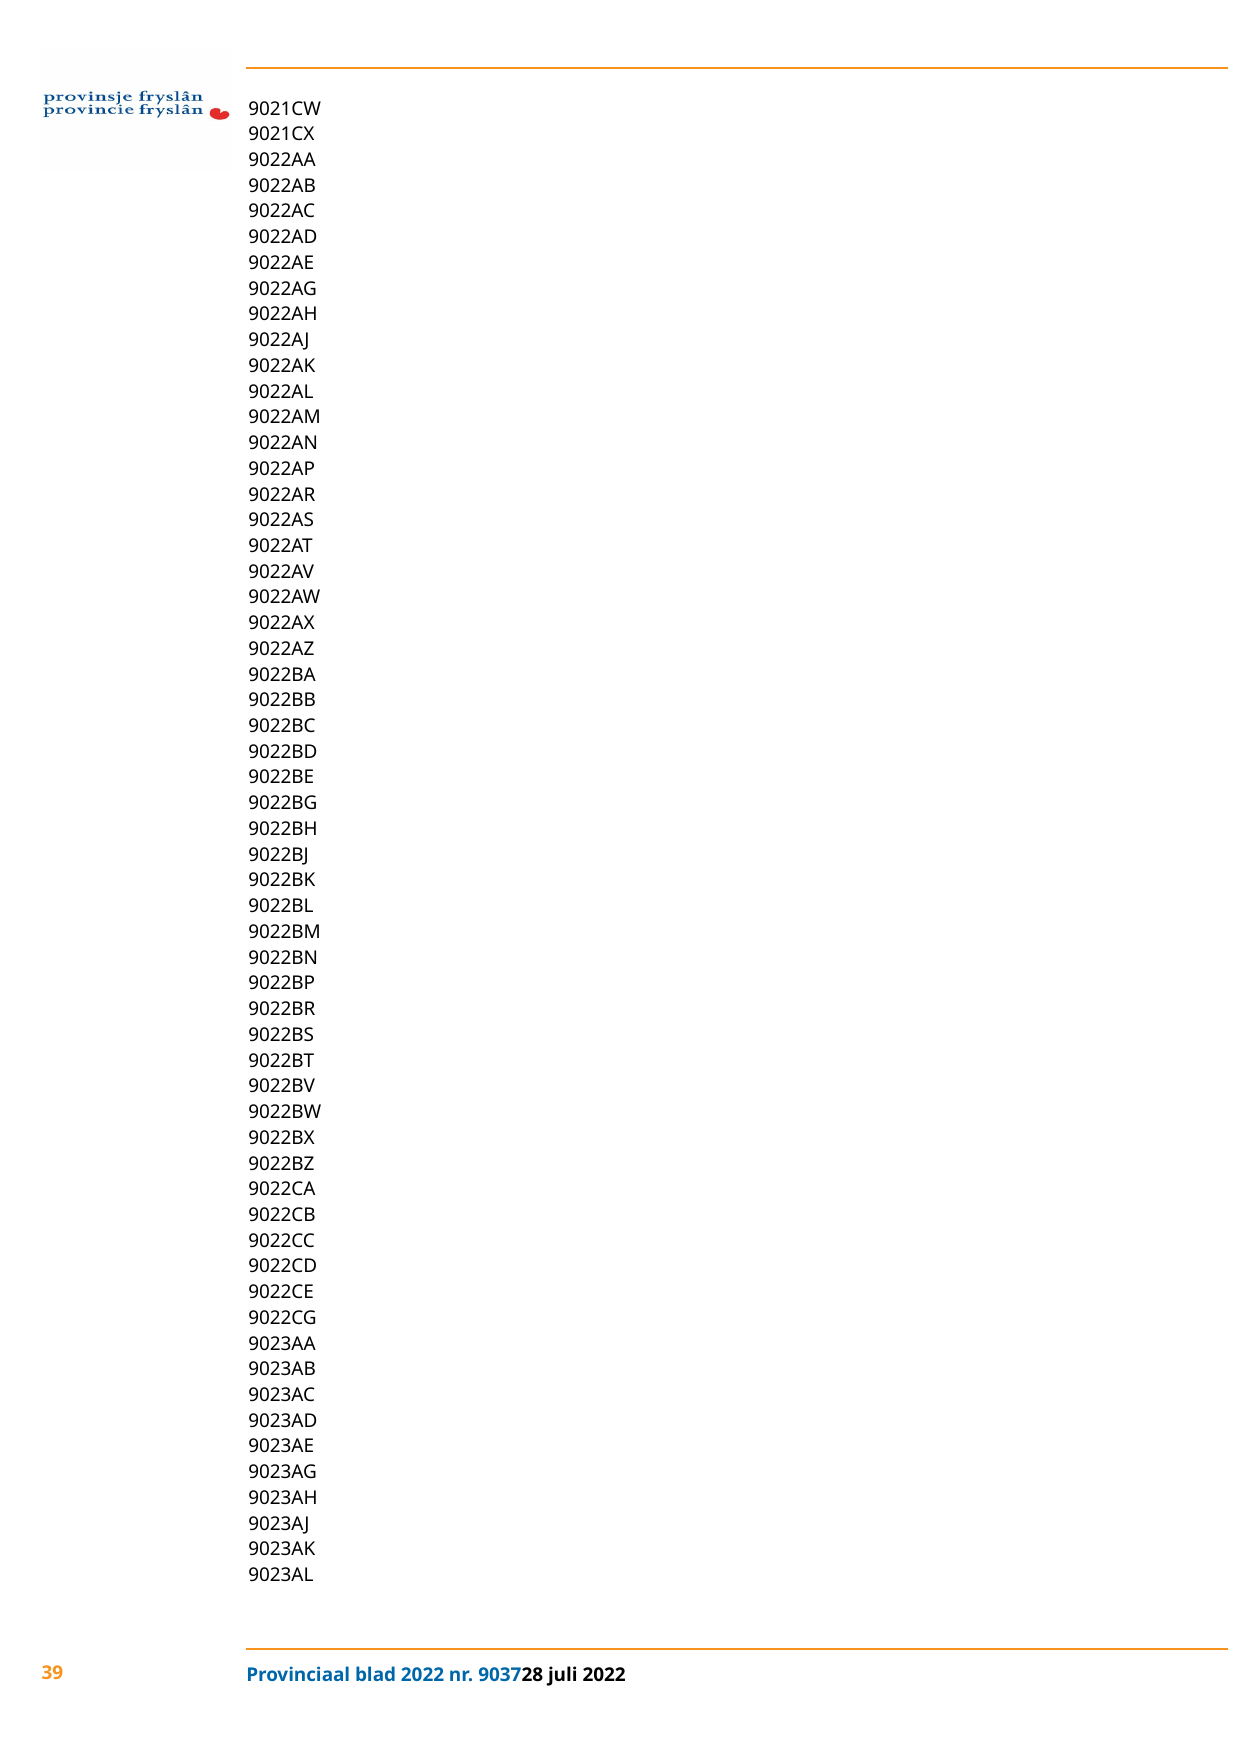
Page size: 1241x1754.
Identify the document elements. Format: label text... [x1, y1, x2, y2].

table_cell 9022AE [248, 249, 1152, 275]
table_cell 9022AX [248, 609, 1152, 635]
table_cell 9022AN [248, 429, 1152, 455]
table_cell 9022BC [248, 712, 1152, 738]
table_cell 9022CG [248, 1304, 1152, 1330]
table_cell 9022BS [248, 1021, 1152, 1047]
table_cell 9022AL [248, 378, 1152, 403]
table_cell 9022BJ [248, 841, 1152, 867]
table_cell 9022BZ [248, 1150, 1152, 1175]
table_cell 9022AV [248, 558, 1152, 584]
table_cell 9022AW [248, 584, 1152, 609]
table_cell 9022BH [248, 815, 1152, 841]
table_cell 9022AA [248, 146, 1152, 172]
table_cell 9022AS [248, 506, 1152, 532]
table_cell 9022BA [248, 661, 1152, 687]
table_cell 9022AM [248, 404, 1152, 429]
table_cell 9022BP [248, 970, 1152, 995]
table_cell 9022BM [248, 918, 1152, 944]
table_cell 9023AK [248, 1536, 1152, 1561]
table_cell 9022AB [248, 172, 1152, 198]
table_cell 9023AL [248, 1561, 1152, 1587]
table_cell 9023AB [248, 1356, 1152, 1381]
table_cell 9022BK [248, 867, 1152, 892]
table_cell 9022AJ [248, 326, 1152, 352]
table_cell 9023AG [248, 1459, 1152, 1484]
table_cell 9022CE [248, 1278, 1152, 1304]
table_cell 9022BW [248, 1098, 1152, 1124]
table_cell 9022AC [248, 198, 1152, 223]
table_cell 9022BB [248, 687, 1152, 712]
table_cell 9022AG [248, 275, 1152, 301]
table_cell 9022BR [248, 995, 1152, 1021]
table_cell 9022AH [248, 301, 1152, 326]
table_cell 9022BG [248, 790, 1152, 815]
table_cell 9022AP [248, 455, 1152, 481]
table_cell 9021CW [248, 95, 1152, 121]
picture [41, 47, 231, 172]
table_cell 9022BL [248, 893, 1152, 918]
table_cell 9022BV [248, 1073, 1152, 1098]
table_cell 9023AC [248, 1381, 1152, 1407]
table_cell 9022CB [248, 1201, 1152, 1227]
table_cell 9023AA [248, 1330, 1152, 1356]
table_cell 9023AD [248, 1407, 1152, 1433]
table_cell 9022AK [248, 352, 1152, 378]
table_cell 9022AZ [248, 635, 1152, 661]
table_cell 9022BE [248, 764, 1152, 789]
table_cell 9022CD [248, 1253, 1152, 1278]
table_cell 9022BX [248, 1124, 1152, 1150]
table_cell 9022AR [248, 481, 1152, 506]
table_cell 9021CX [248, 121, 1152, 146]
table_cell 9023AJ [248, 1510, 1152, 1536]
table_cell 9022CC [248, 1227, 1152, 1253]
table_cell 9022BN [248, 944, 1152, 969]
table_cell 9023AE [248, 1433, 1152, 1458]
table_cell 9022AD [248, 224, 1152, 249]
table_cell 9022CA [248, 1175, 1152, 1201]
table_cell 9022BD [248, 738, 1152, 764]
table_cell 9022BT [248, 1047, 1152, 1072]
table_cell 9022AT [248, 532, 1152, 558]
table_cell 9023AH [248, 1484, 1152, 1510]
